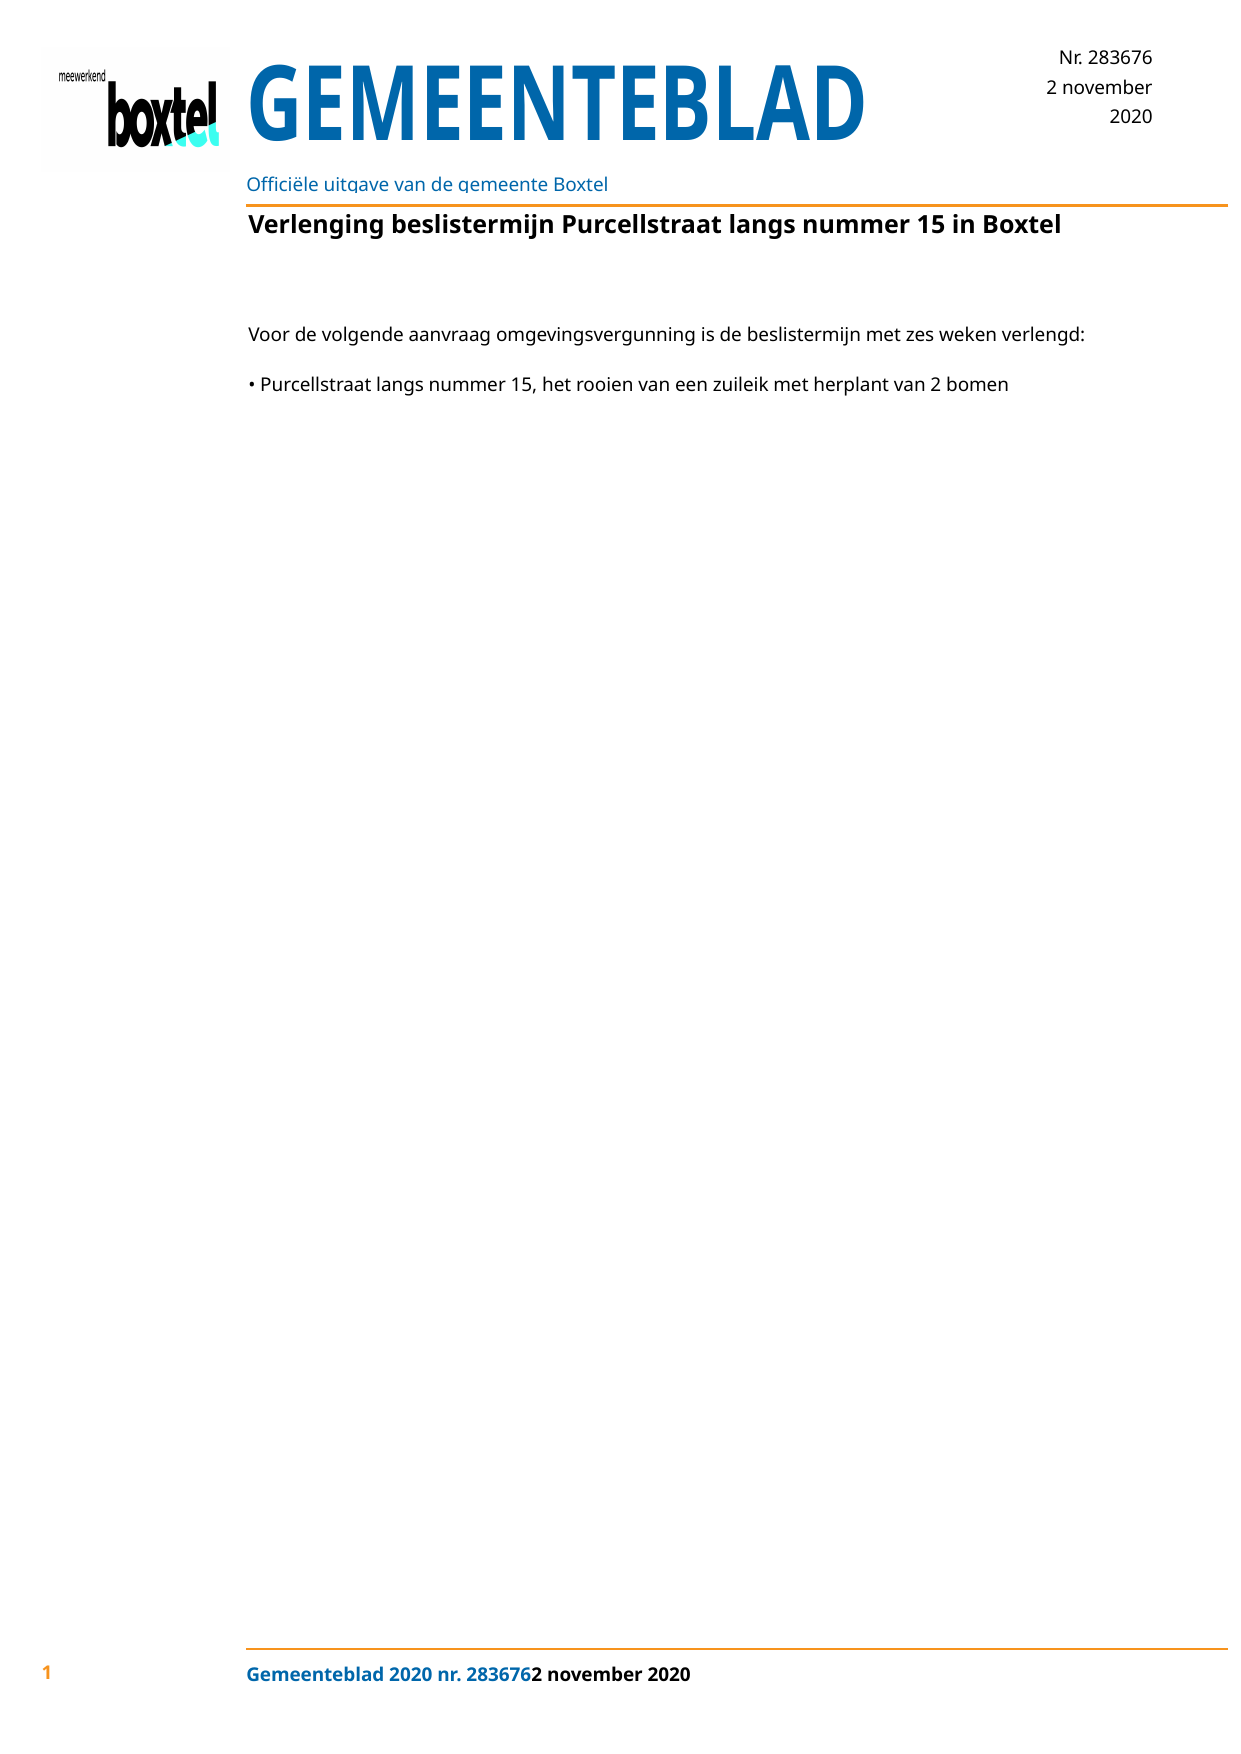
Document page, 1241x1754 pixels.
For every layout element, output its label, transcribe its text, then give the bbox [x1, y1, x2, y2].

text Verlenging beslistermijn Purcellstraat langs nummer 15 in Boxtel [248, 207, 1152, 241]
text • Purcellstraat langs nummer 15, het rooien van een zuileik met herplant van 2 bomen [248, 371, 1152, 397]
text Voor de volgende aanvraag omgevingsvergunning is de beslistermijn met zes weken verlengd: [248, 321, 1152, 346]
picture [41, 47, 231, 172]
